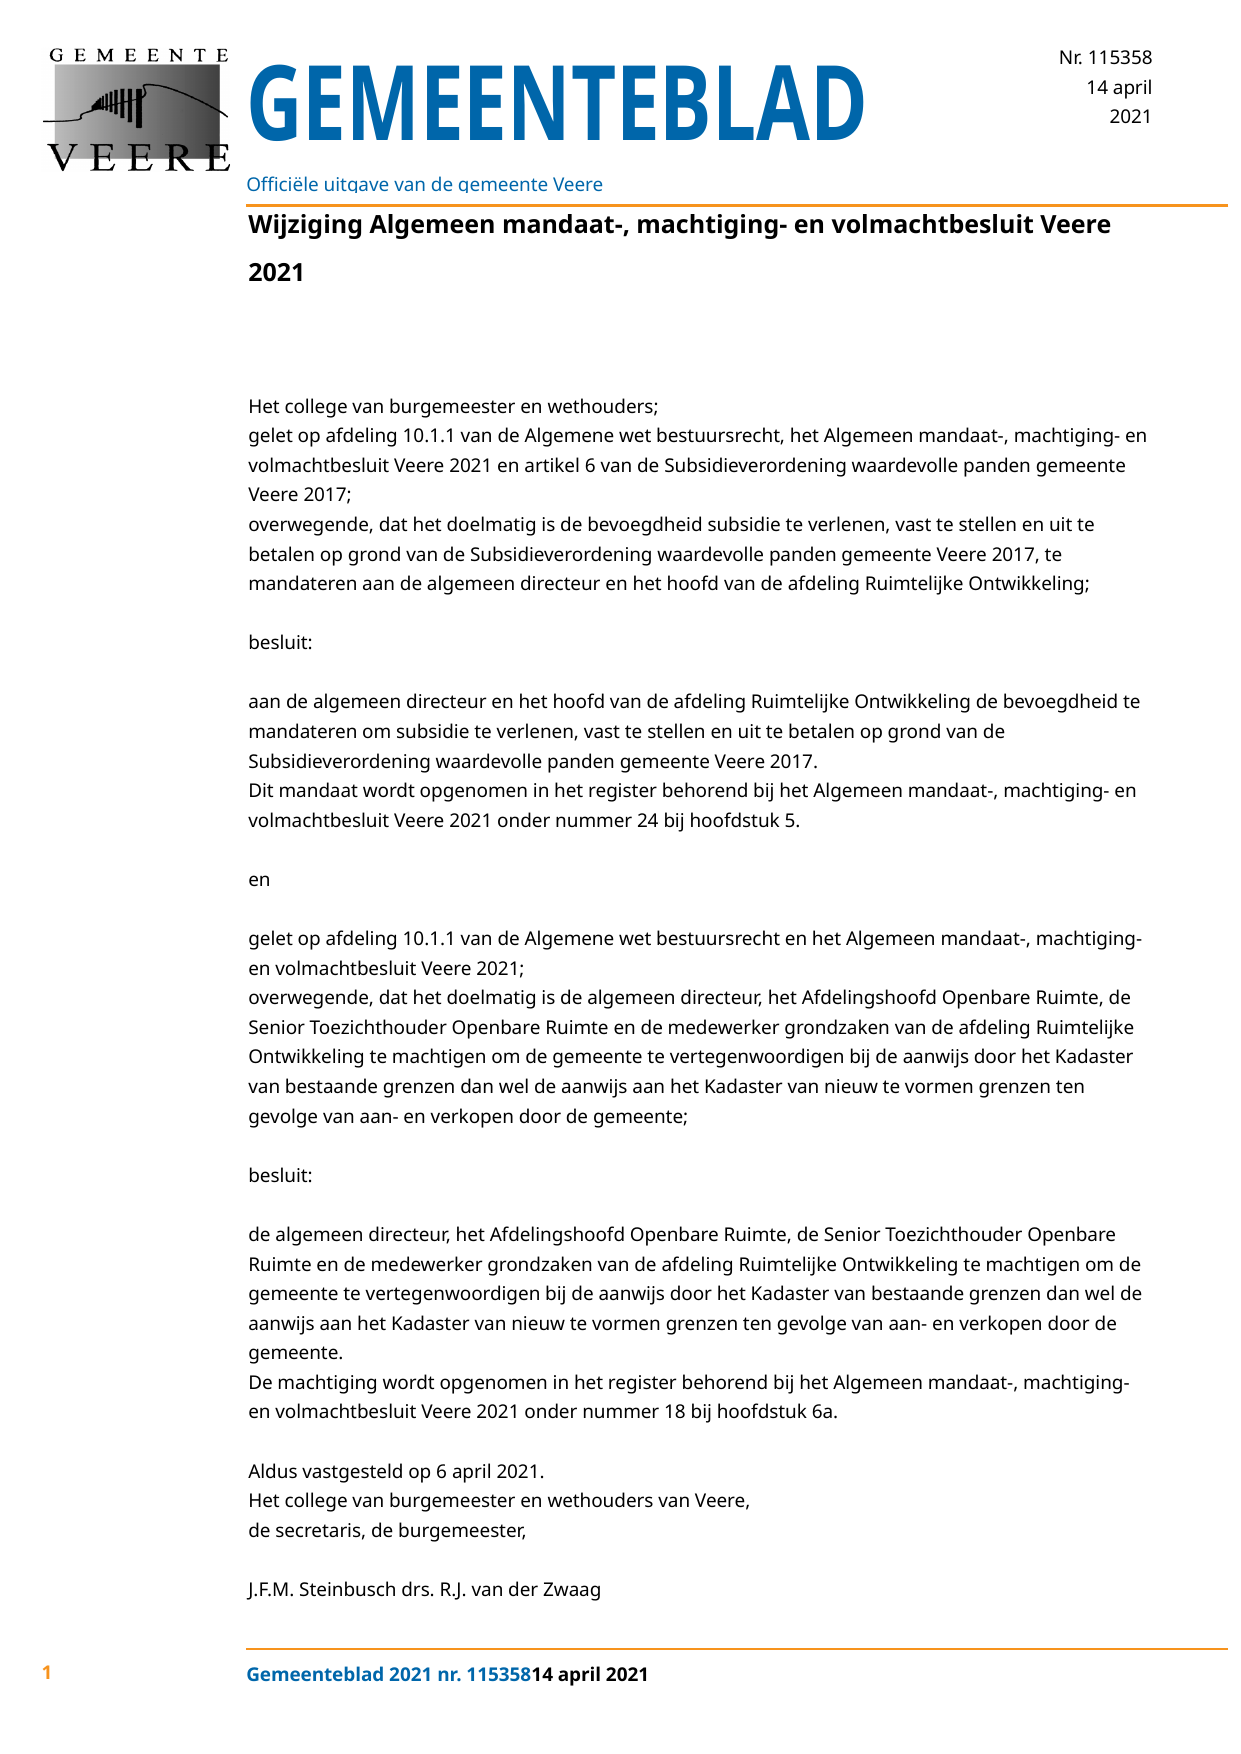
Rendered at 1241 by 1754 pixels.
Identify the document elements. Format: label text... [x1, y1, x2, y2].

text De machtiging wordt opgenomen in het register behorend bij het Algemeen mandaat-, machtiging- en volmachtbesluit Veere 2021 onder nummer 18 bij hoofdstuk 6a. [248, 1369, 1152, 1424]
text gelet op afdeling 10.1.1 van de Algemene wet bestuursrecht, het Algemeen mandaat-, machtiging- en volmachtbesluit Veere 2021 en artikel 6 van de Subsidieverordening waardevolle panden gemeente Veere 2017; [248, 422, 1152, 507]
text de secretaris, de burgemeester, [248, 1517, 1152, 1543]
text Wijziging Algemeen mandaat-, machtiging- en volmachtbesluit Veere 2021 [248, 207, 1152, 288]
text gelet op afdeling 10.1.1 van de Algemene wet bestuursrecht en het Algemeen mandaat-, machtiging- en volmachtbesluit Veere 2021; [248, 925, 1152, 981]
text en [248, 866, 1152, 892]
text aan de algemeen directeur en het hoofd van de afdeling Ruimtelijke Ontwikkeling de bevoegdheid te mandateren om subsidie te verlenen, vast te stellen en uit te betalen op grond van de Subsidieverordening waardevolle panden gemeente Veere 2017. [248, 689, 1152, 774]
text Het college van burgemeester en wethouders van Veere, [248, 1487, 1152, 1513]
text overwegende, dat het doelmatig is de bevoegdheid subsidie te verlenen, vast te stellen en uit te betalen op grond van de Subsidieverordening waardevolle panden gemeente Veere 2017, te mandateren aan de algemeen directeur en het hoofd van de afdeling Ruimtelijke Ontwikkeling; [248, 511, 1152, 596]
text besluit: [248, 629, 1152, 655]
text besluit: [248, 1162, 1152, 1188]
picture [41, 47, 231, 172]
text overwegende, dat het doelmatig is de algemeen directeur, het Afdelingshoofd Openbare Ruimte, de Senior Toezichthouder Openbare Ruimte en de medewerker grondzaken van de afdeling Ruimtelijke Ontwikkeling te machtigen om de gemeente te vertegenwoordigen bij de aanwijs door het Kadaster van bestaande grenzen dan wel de aanwijs aan het Kadaster van nieuw te vormen grenzen ten gevolge van aan- en verkopen door de gemeente; [248, 984, 1152, 1129]
text J.F.M. Steinbusch drs. R.J. van der Zwaag [248, 1576, 1152, 1602]
text Dit mandaat wordt opgenomen in het register behorend bij het Algemeen mandaat-, machtiging- en volmachtbesluit Veere 2021 onder nummer 24 bij hoofdstuk 5. [248, 777, 1152, 833]
text Aldus vastgesteld op 6 april 2021. [248, 1458, 1152, 1484]
text Het college van burgemeester en wethouders; [248, 393, 1152, 419]
text de algemeen directeur, het Afdelingshoofd Openbare Ruimte, de Senior Toezichthouder Openbare Ruimte en de medewerker grondzaken van de afdeling Ruimtelijke Ontwikkeling te machtigen om de gemeente te vertegenwoordigen bij de aanwijs door het Kadaster van bestaande grenzen dan wel de aanwijs aan het Kadaster van nieuw te vormen grenzen ten gevolge van aan- en verkopen door de gemeente. [248, 1221, 1152, 1365]
